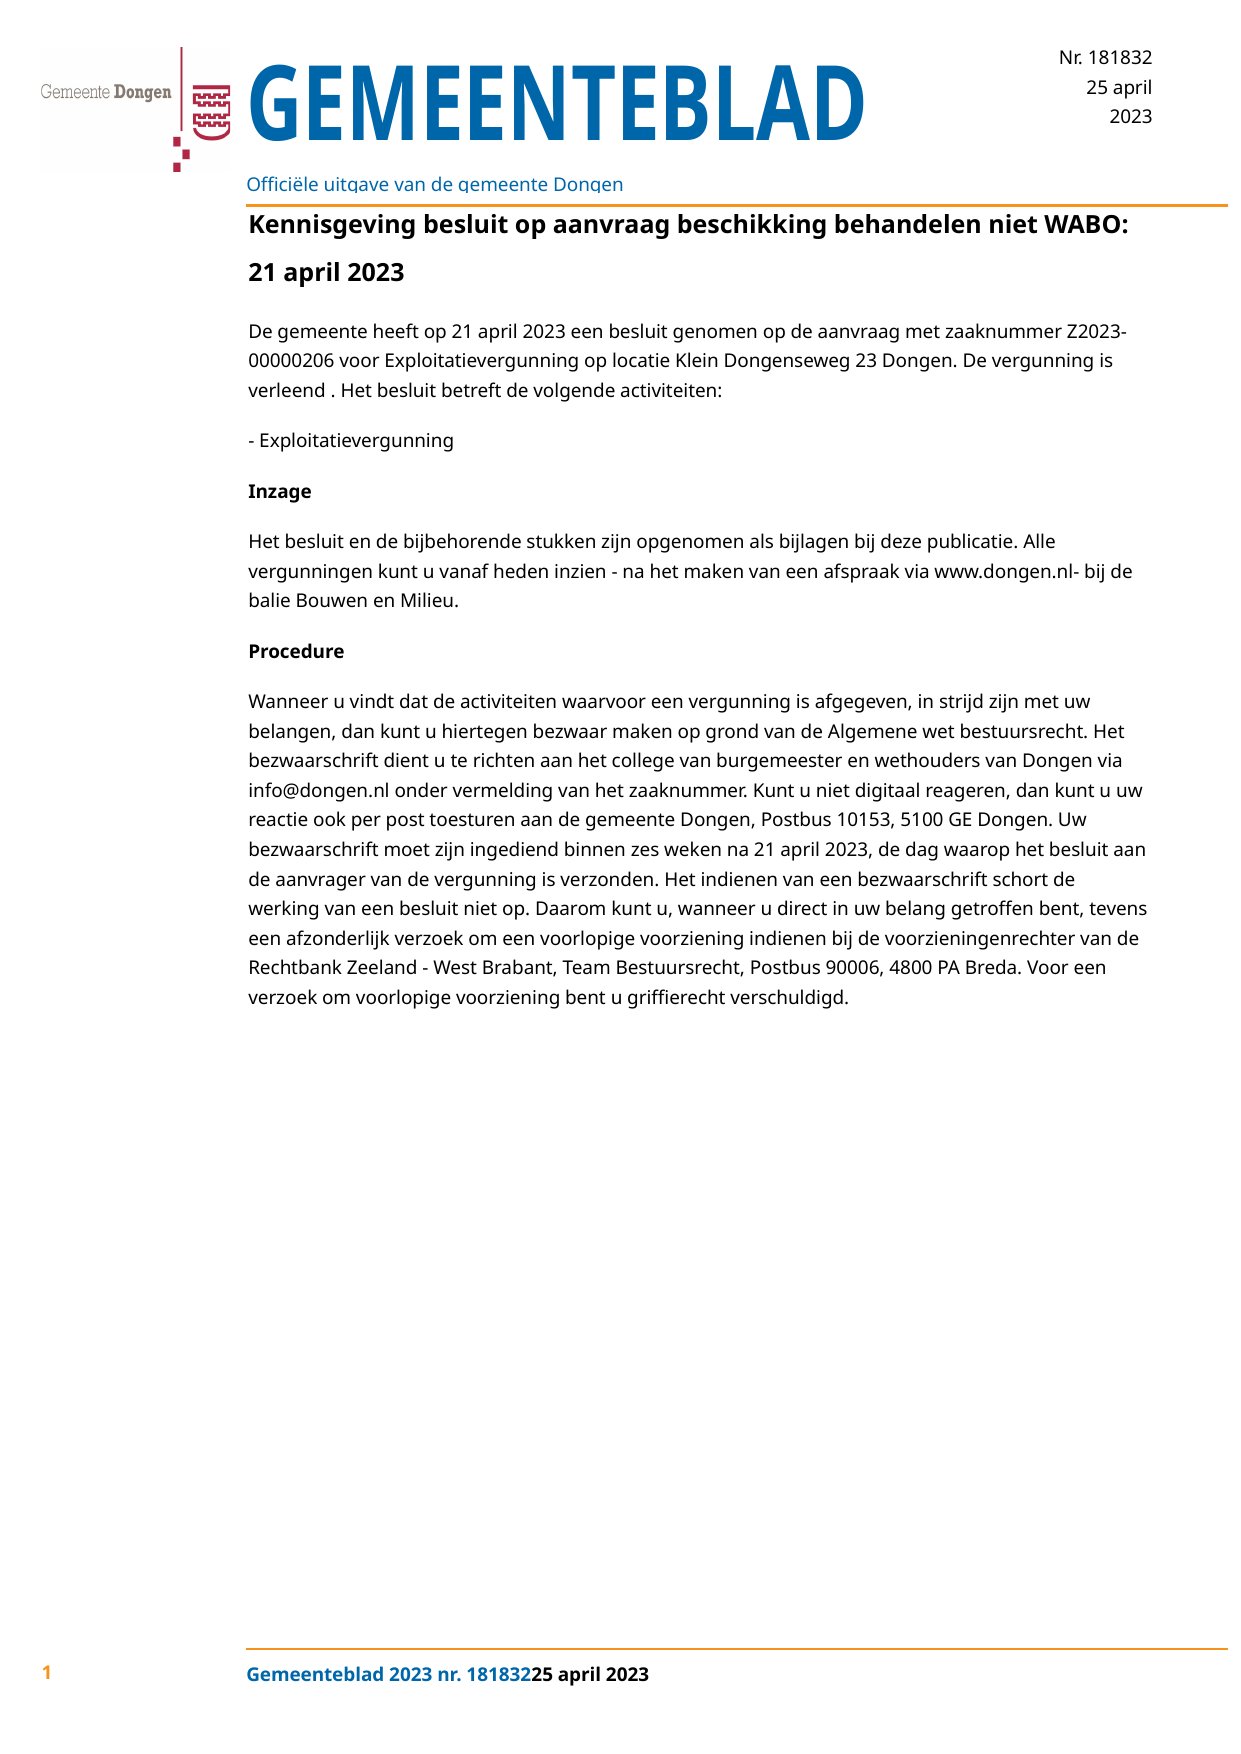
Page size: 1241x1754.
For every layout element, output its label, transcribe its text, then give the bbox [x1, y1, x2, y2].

text Het besluit en de bijbehorende stukken zijn opgenomen als bijlagen bij deze publicatie. Alle vergunningen kunt u vanaf heden inzien - na het maken van een afspraak via www.dongen.nl- bij de balie Bouwen en Milieu. [248, 528, 1152, 613]
picture [41, 47, 231, 172]
text Kennisgeving besluit op aanvraag beschikking behandelen niet WABO: 21 april 2023 [248, 207, 1152, 288]
text - Exploitatievergunning [248, 427, 1152, 453]
text Inzage [248, 478, 1152, 504]
text Procedure [248, 638, 1152, 664]
text Wanneer u vindt dat de activiteiten waarvoor een vergunning is afgegeven, in strijd zijn met uw belangen, dan kunt u hiertegen bezwaar maken op grond van de Algemene wet bestuursrecht. Het bezwaarschrift dient u te richten aan het college van burgemeester en wethouders van Dongen via info@dongen.nl onder vermelding van het zaaknummer. Kunt u niet digitaal reageren, dan kunt u uw reactie ook per post toesturen aan de gemeente Dongen, Postbus 10153, 5100 GE Dongen. Uw bezwaarschrift moet zijn ingediend binnen zes weken na 21 april 2023, de dag waarop het besluit aan de aanvrager van de vergunning is verzonden. Het indienen van een bezwaarschrift schort de werking van een besluit niet op. Daarom kunt u, wanneer u direct in uw belang getroffen bent, tevens een afzonderlijk verzoek om een voorlopige voorziening indienen bij de voorzieningenrechter van de Rechtbank Zeeland - West Brabant, Team Bestuursrecht, Postbus 90006, 4800 PA Breda. Voor een verzoek om voorlopige voorziening bent u griffierecht verschuldigd. [248, 688, 1152, 1010]
text De gemeente heeft op 21 april 2023 een besluit genomen op de aanvraag met zaaknummer Z2023-00000206 voor Exploitatievergunning op locatie Klein Dongenseweg 23 Dongen. De vergunning is verleend . Het besluit betreft de volgende activiteiten: [248, 318, 1152, 403]
